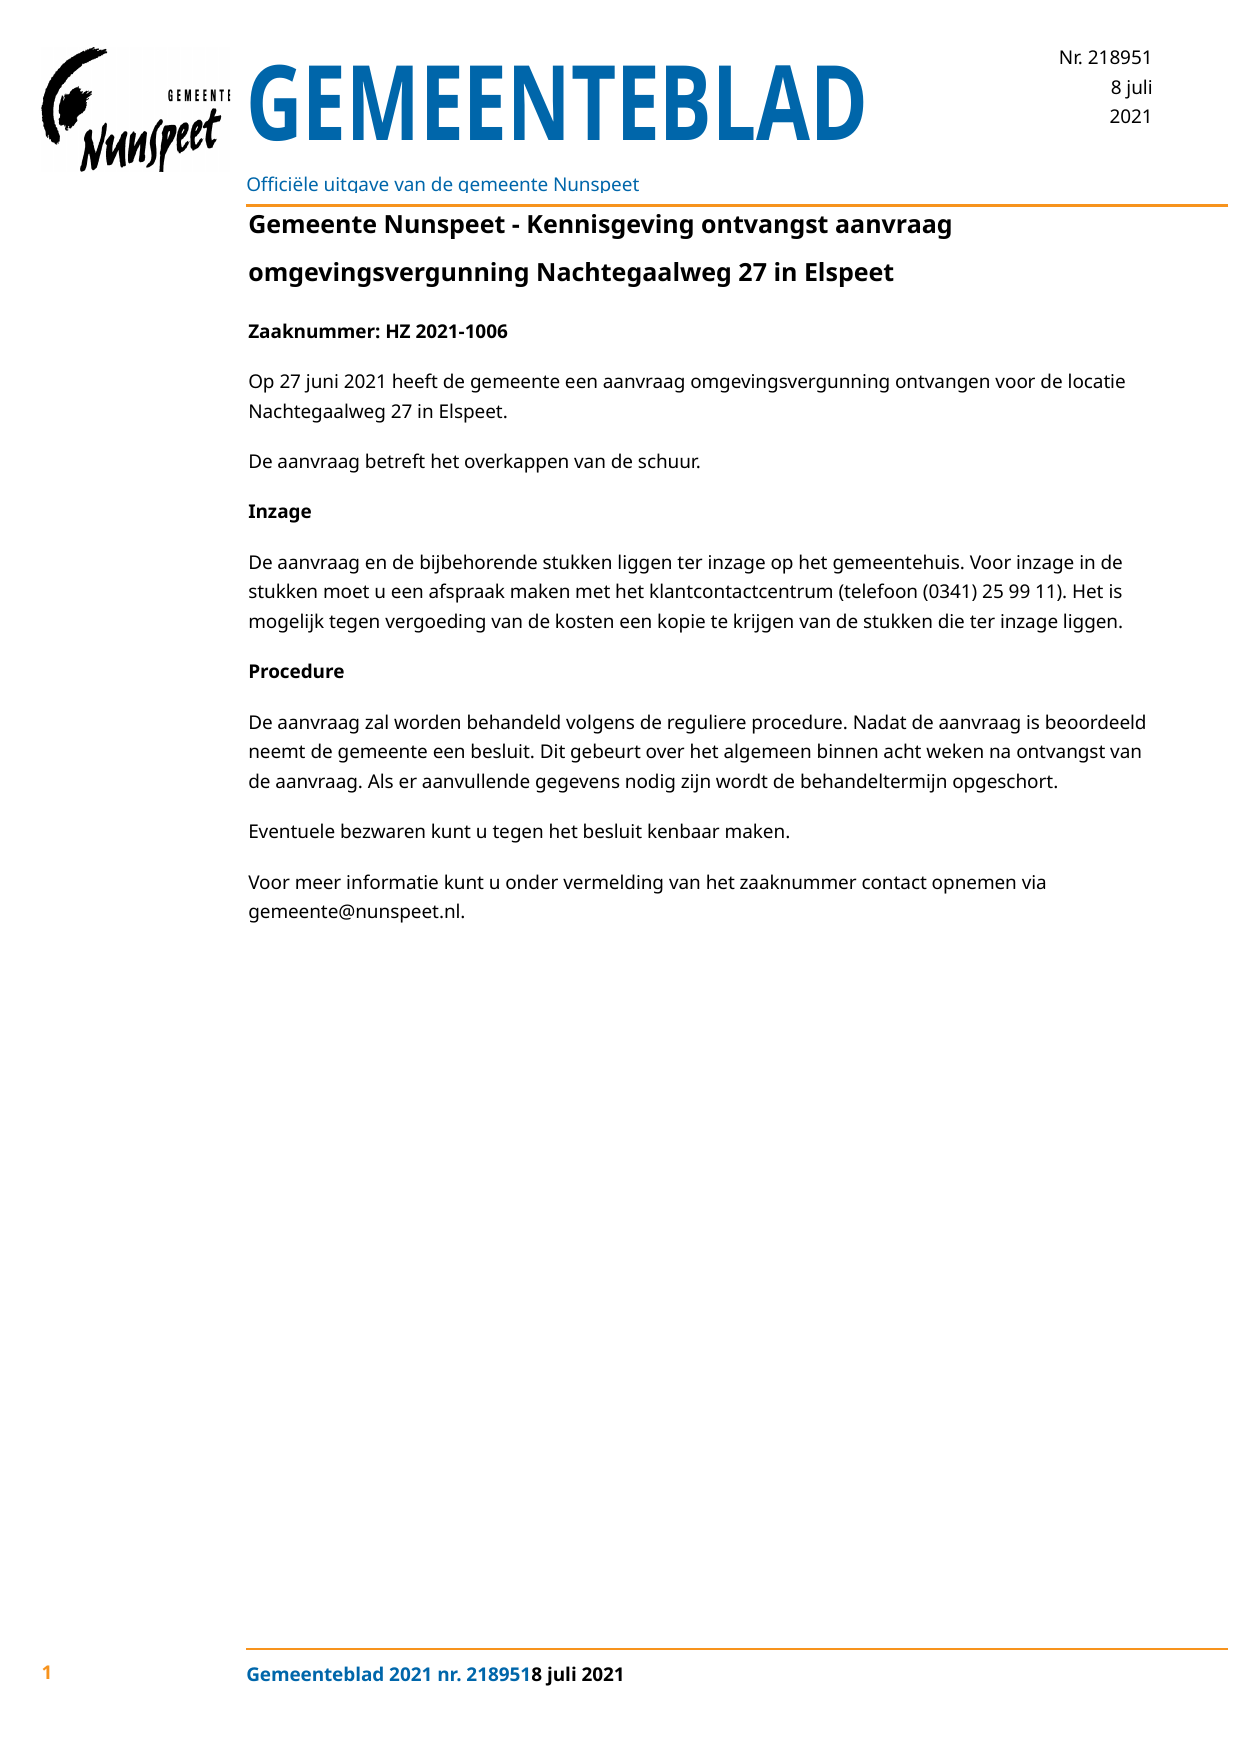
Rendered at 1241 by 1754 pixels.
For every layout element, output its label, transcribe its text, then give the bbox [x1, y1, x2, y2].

text Inzage [248, 499, 1152, 524]
text De aanvraag betreft het overkappen van de schuur. [248, 448, 1152, 474]
text De aanvraag en de bijbehorende stukken liggen ter inzage op het gemeentehuis. Voor inzage in de stukken moet u een afspraak maken met het klantcontactcentrum (telefoon (0341) 25 99 11). Het is mogelijk tegen vergoeding van de kosten een kopie te krijgen van de stukken die ter inzage liggen. [248, 549, 1152, 634]
text Voor meer informatie kunt u onder vermelding van het zaaknummer contact opnemen via gemeente@nunspeet.nl. [248, 869, 1152, 924]
picture [41, 47, 231, 172]
text Zaaknummer: HZ 2021-1006 [248, 318, 1152, 344]
text Gemeente Nunspeet - Kennisgeving ontvangst aanvraag omgevingsvergunning Nachtegaalweg 27 in Elspeet [248, 207, 1152, 288]
text Eventuele bezwaren kunt u tegen het besluit kenbaar maken. [248, 819, 1152, 844]
text De aanvraag zal worden behandeld volgens de reguliere procedure. Nadat de aanvraag is beoordeeld neemt de gemeente een besluit. Dit gebeurt over het algemeen binnen acht weken na ontvangst van de aanvraag. Als er aanvullende gegevens nodig zijn wordt de behandeltermijn opgeschort. [248, 709, 1152, 794]
text Procedure [248, 659, 1152, 684]
text Op 27 juni 2021 heeft de gemeente een aanvraag omgevingsvergunning ontvangen voor de locatie Nachtegaalweg 27 in Elspeet. [248, 368, 1152, 424]
